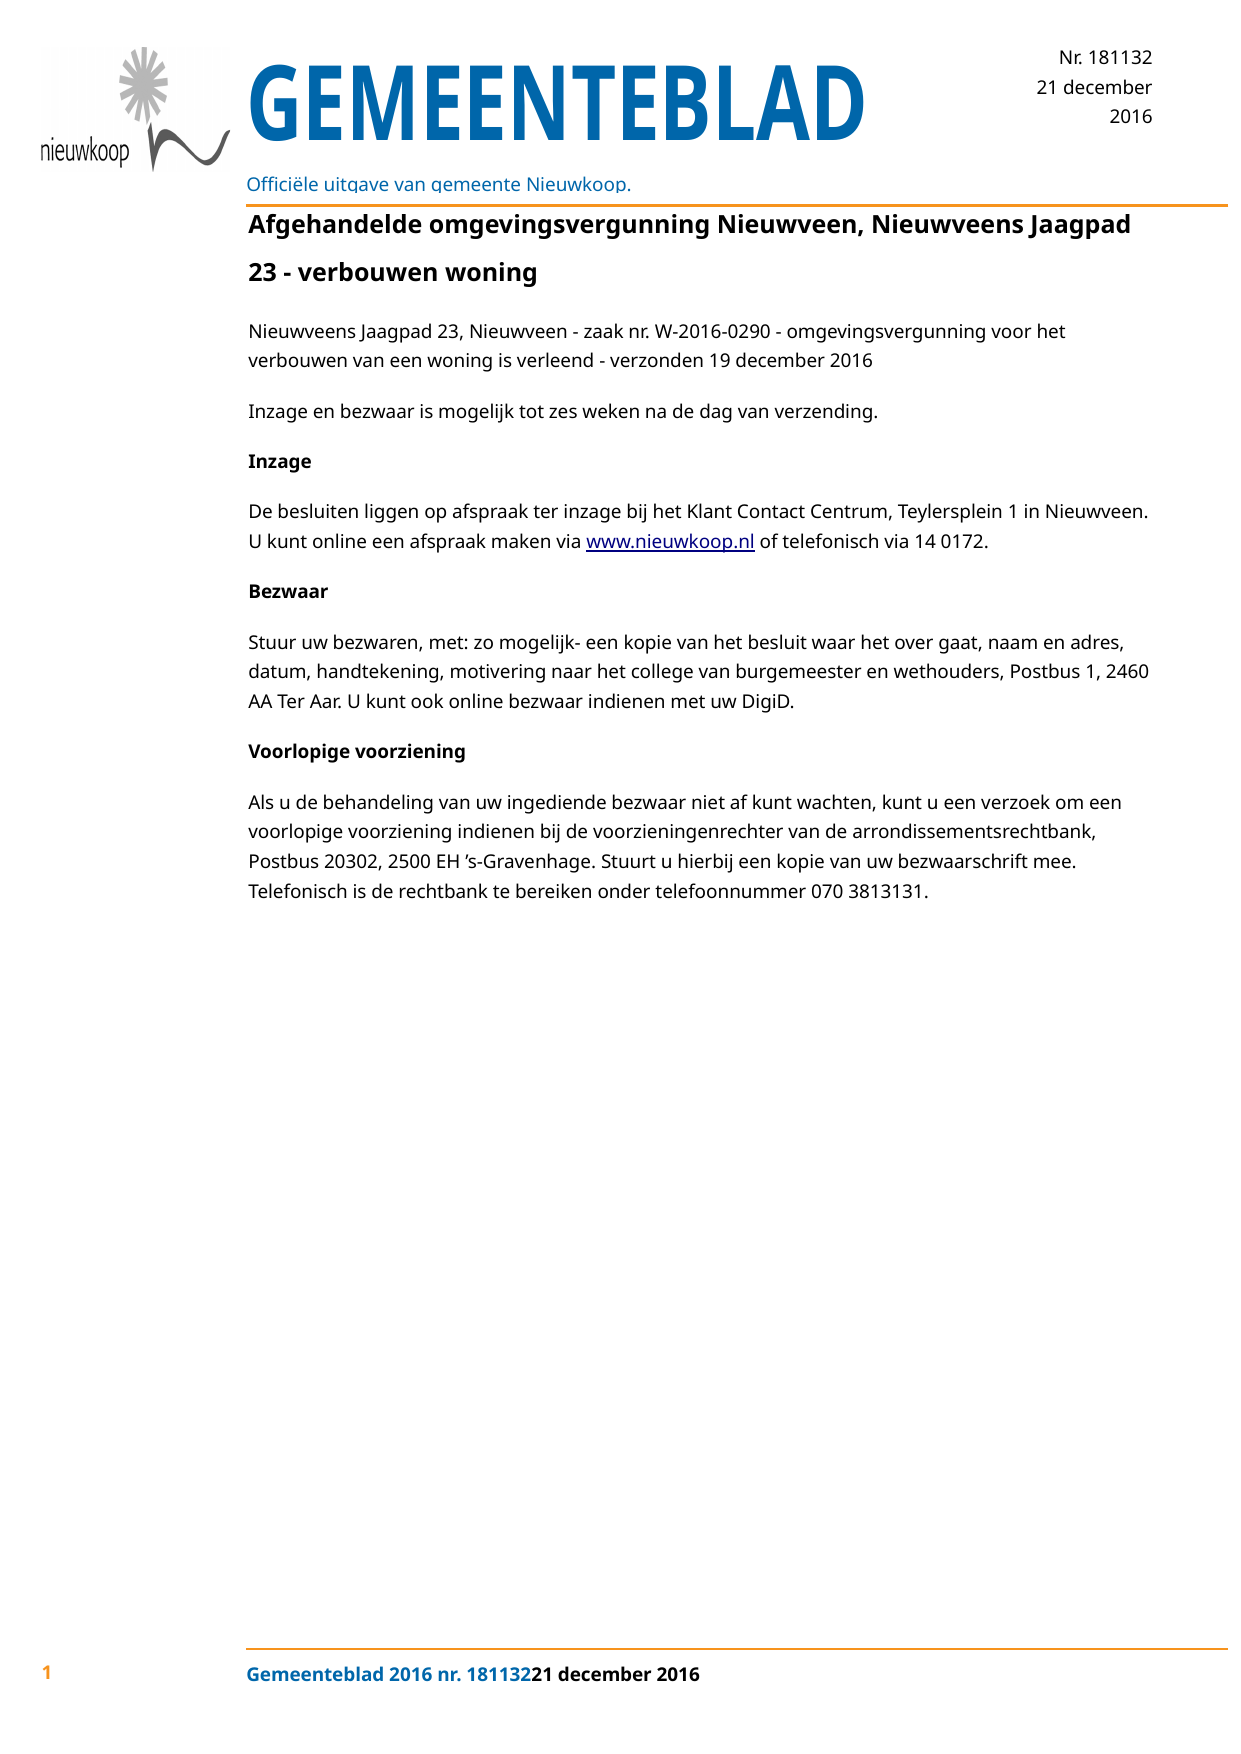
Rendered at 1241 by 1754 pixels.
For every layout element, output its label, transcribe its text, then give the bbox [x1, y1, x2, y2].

picture [41, 47, 231, 172]
text Nieuwveens Jaagpad 23, Nieuwveen - zaak nr. W-2016-0290 - omgevingsvergunning voor het verbouwen van een woning is verleend - verzonden 19 december 2016 [248, 318, 1152, 373]
text Als u de behandeling van uw ingediende bezwaar niet af kunt wachten, kunt u een verzoek om een voorlopige voorziening indienen bij de voorzieningenrechter van de arrondissementsrechtbank, Postbus 20302, 2500 EH ’s-Gravenhage. Stuurt u hierbij een kopie van uw bezwaarschrift mee. Telefonisch is de rechtbank te bereiken onder telefoonnummer 070 3813131. [248, 789, 1152, 904]
text Bezwaar [248, 579, 1152, 604]
text Stuur uw bezwaren, met: zo mogelijk- een kopie van het besluit waar het over gaat, naam en adres, datum, handtekening, motivering naar het college van burgemeester en wethouders, Postbus 1, 2460 AA Ter Aar. U kunt ook online bezwaar indienen met uw DigiD. [248, 629, 1152, 714]
text Inzage [248, 448, 1152, 474]
text Afgehandelde omgevingsvergunning Nieuwveen, Nieuwveens Jaagpad 23 - verbouwen woning [248, 207, 1152, 288]
text Voorlopige voorziening [248, 739, 1152, 764]
text De besluiten liggen op afspraak ter inzage bij het Klant Contact Centrum, Teylersplein 1 in Nieuwveen. U kunt online een afspraak maken via www.nieuwkoop.nl of telefonisch via 14 0172. [248, 499, 1152, 554]
text Inzage en bezwaar is mogelijk tot zes weken na de dag van verzending. [248, 398, 1152, 424]
